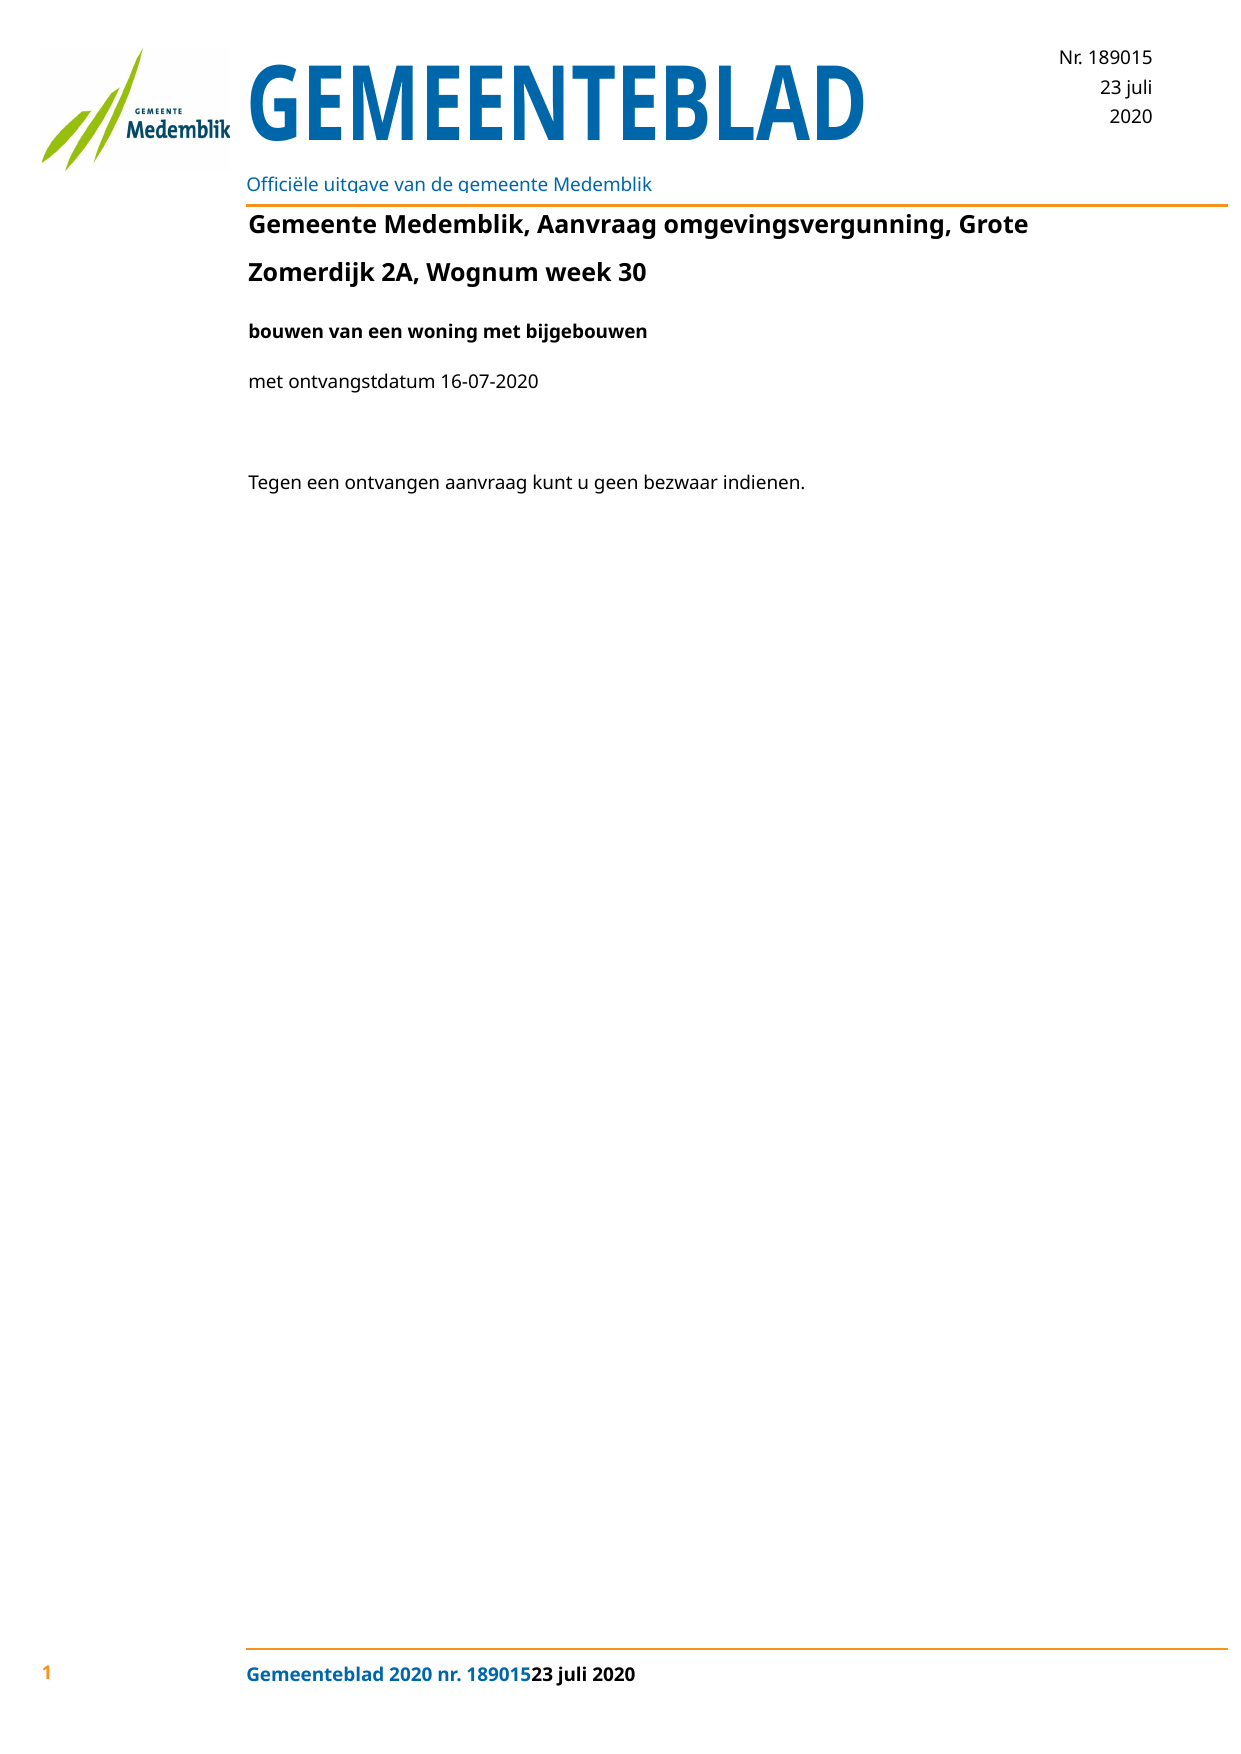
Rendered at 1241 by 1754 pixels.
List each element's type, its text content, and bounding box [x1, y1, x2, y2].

text bouwen van een woning met bijgebouwen [248, 318, 1152, 344]
picture [41, 47, 231, 172]
text Gemeente Medemblik, Aanvraag omgevingsvergunning, Grote Zomerdijk 2A, Wognum week 30 [248, 207, 1152, 288]
text met ontvangstdatum 16-07-2020 [248, 368, 1152, 394]
text Tegen een ontvangen aanvraag kunt u geen bezwaar indienen. [248, 469, 1152, 495]
